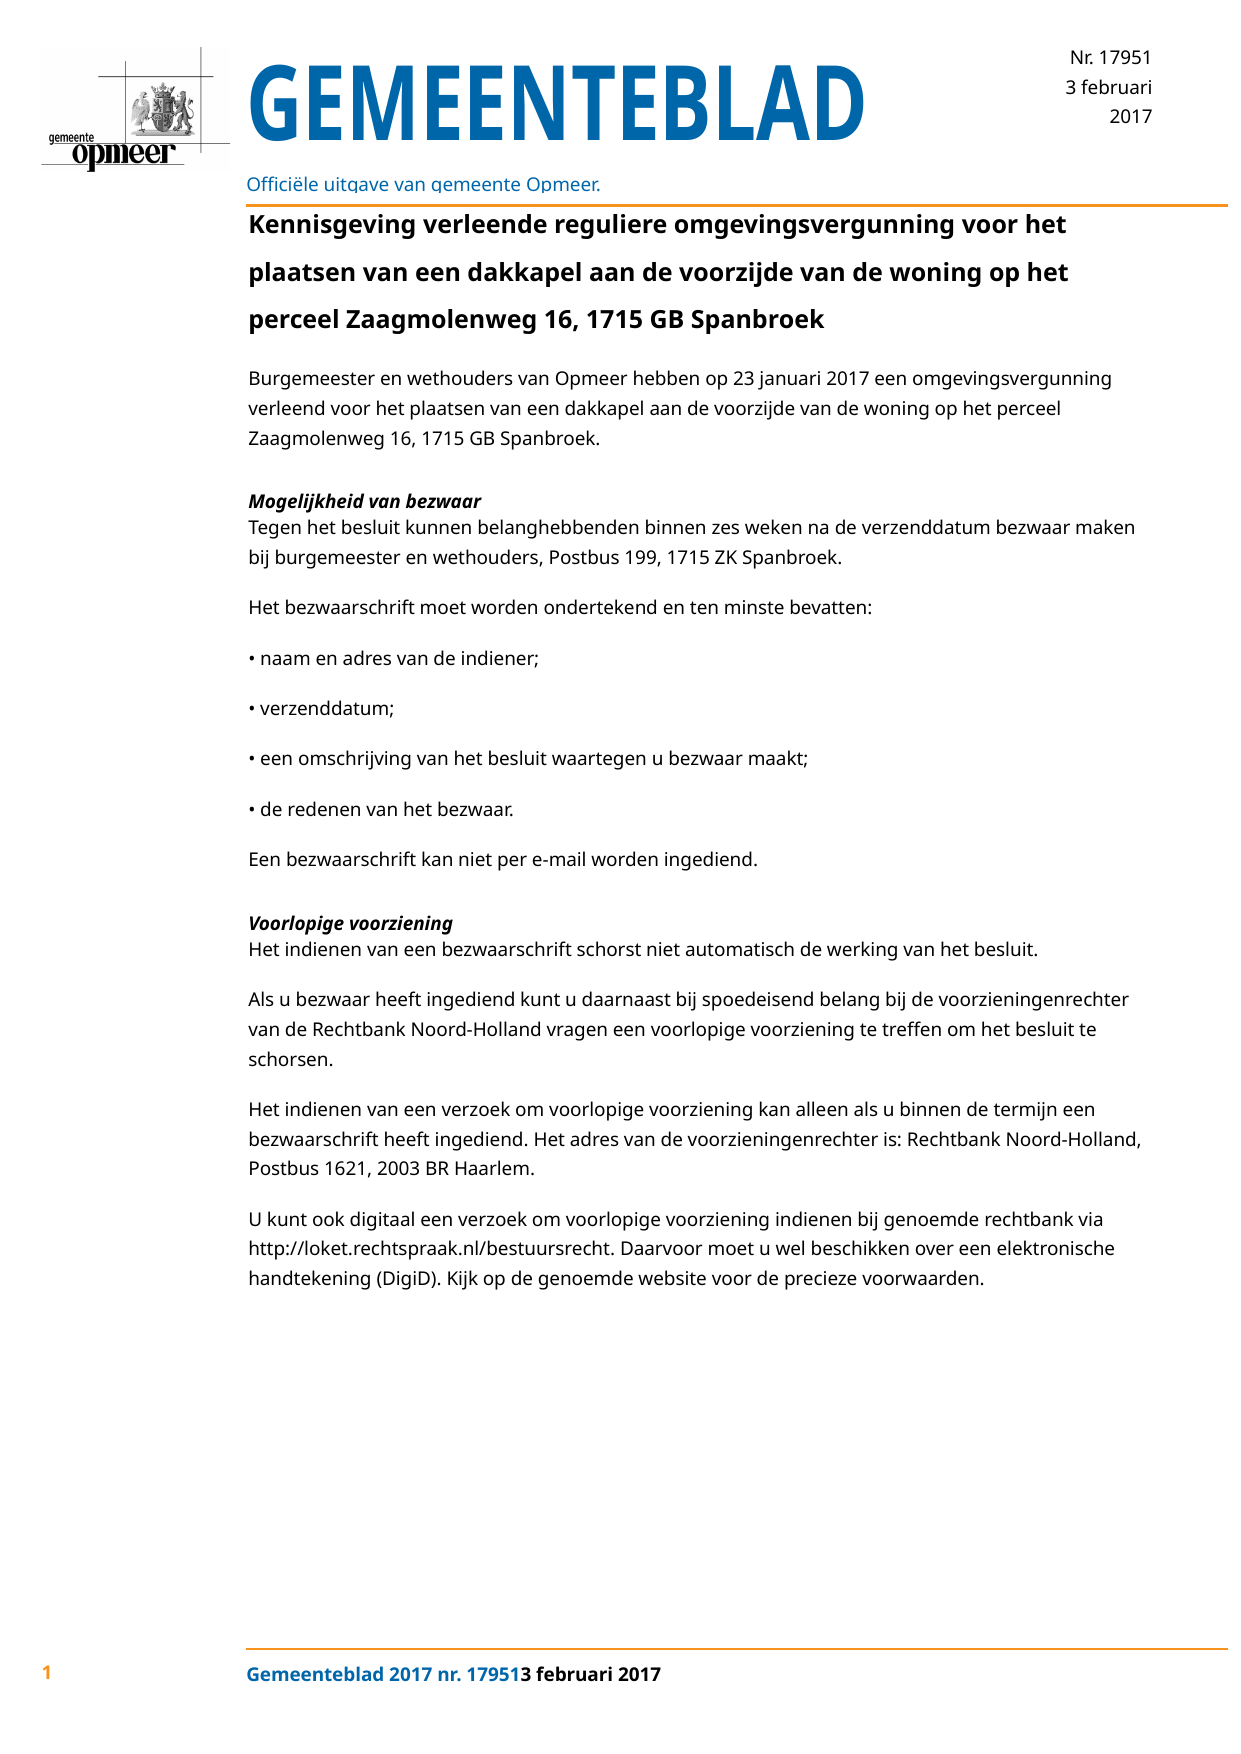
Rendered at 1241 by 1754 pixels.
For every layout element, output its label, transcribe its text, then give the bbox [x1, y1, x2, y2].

text Tegen het besluit kunnen belanghebbenden binnen zes weken na de verzenddatum bezwaar maken bij burgemeester en wethouders, Postbus 199, 1715 ZK Spanbroek. [248, 514, 1152, 570]
text • naam en adres van de indiener; [248, 645, 1152, 671]
picture [41, 47, 231, 172]
text Burgemeester en wethouders van Opmeer hebben op 23 januari 2017 een omgevingsvergunning verleend voor het plaatsen van een dakkapel aan de voorzijde van de woning op het perceel Zaagmolenweg 16, 1715 GB Spanbroek. [248, 366, 1152, 450]
text Het bezwaarschrift moet worden ondertekend en ten minste bevatten: [248, 594, 1152, 620]
text • verzenddatum; [248, 695, 1152, 721]
text Voorlopige voorziening [248, 910, 1152, 936]
text • een omschrijving van het besluit waartegen u bezwaar maakt; [248, 746, 1152, 771]
text Het indienen van een verzoek om voorlopige voorziening kan alleen als u binnen de termijn een bezwaarschrift heeft ingediend. Het adres van de voorzieningenrechter is: Rechtbank Noord-Holland, Postbus 1621, 2003 BR Haarlem. [248, 1096, 1152, 1181]
text Kennisgeving verleende reguliere omgevingsvergunning voor het plaatsen van een dakkapel aan de voorzijde van de woning op het perceel Zaagmolenweg 16, 1715 GB Spanbroek [248, 207, 1152, 336]
text Een bezwaarschrift kan niet per e-mail worden ingediend. [248, 846, 1152, 872]
text • de redenen van het bezwaar. [248, 796, 1152, 822]
text Als u bezwaar heeft ingediend kunt u daarnaast bij spoedeisend belang bij de voorzieningenrechter van de Rechtbank Noord-Holland vragen een voorlopige voorziening te treffen om het besluit te schorsen. [248, 987, 1152, 1071]
text U kunt ook digitaal een verzoek om voorlopige voorziening indienen bij genoemde rechtbank via http://loket.rechtspraak.nl/bestuursrecht. Daarvoor moet u wel beschikken over een elektronische handtekening (DigiD). Kijk op de genoemde website voor de precieze voorwaarden. [248, 1206, 1152, 1291]
text Het indienen van een bezwaarschrift schorst niet automatisch de werking van het besluit. [248, 936, 1152, 962]
text Mogelijkheid van bezwaar [248, 489, 1152, 514]
